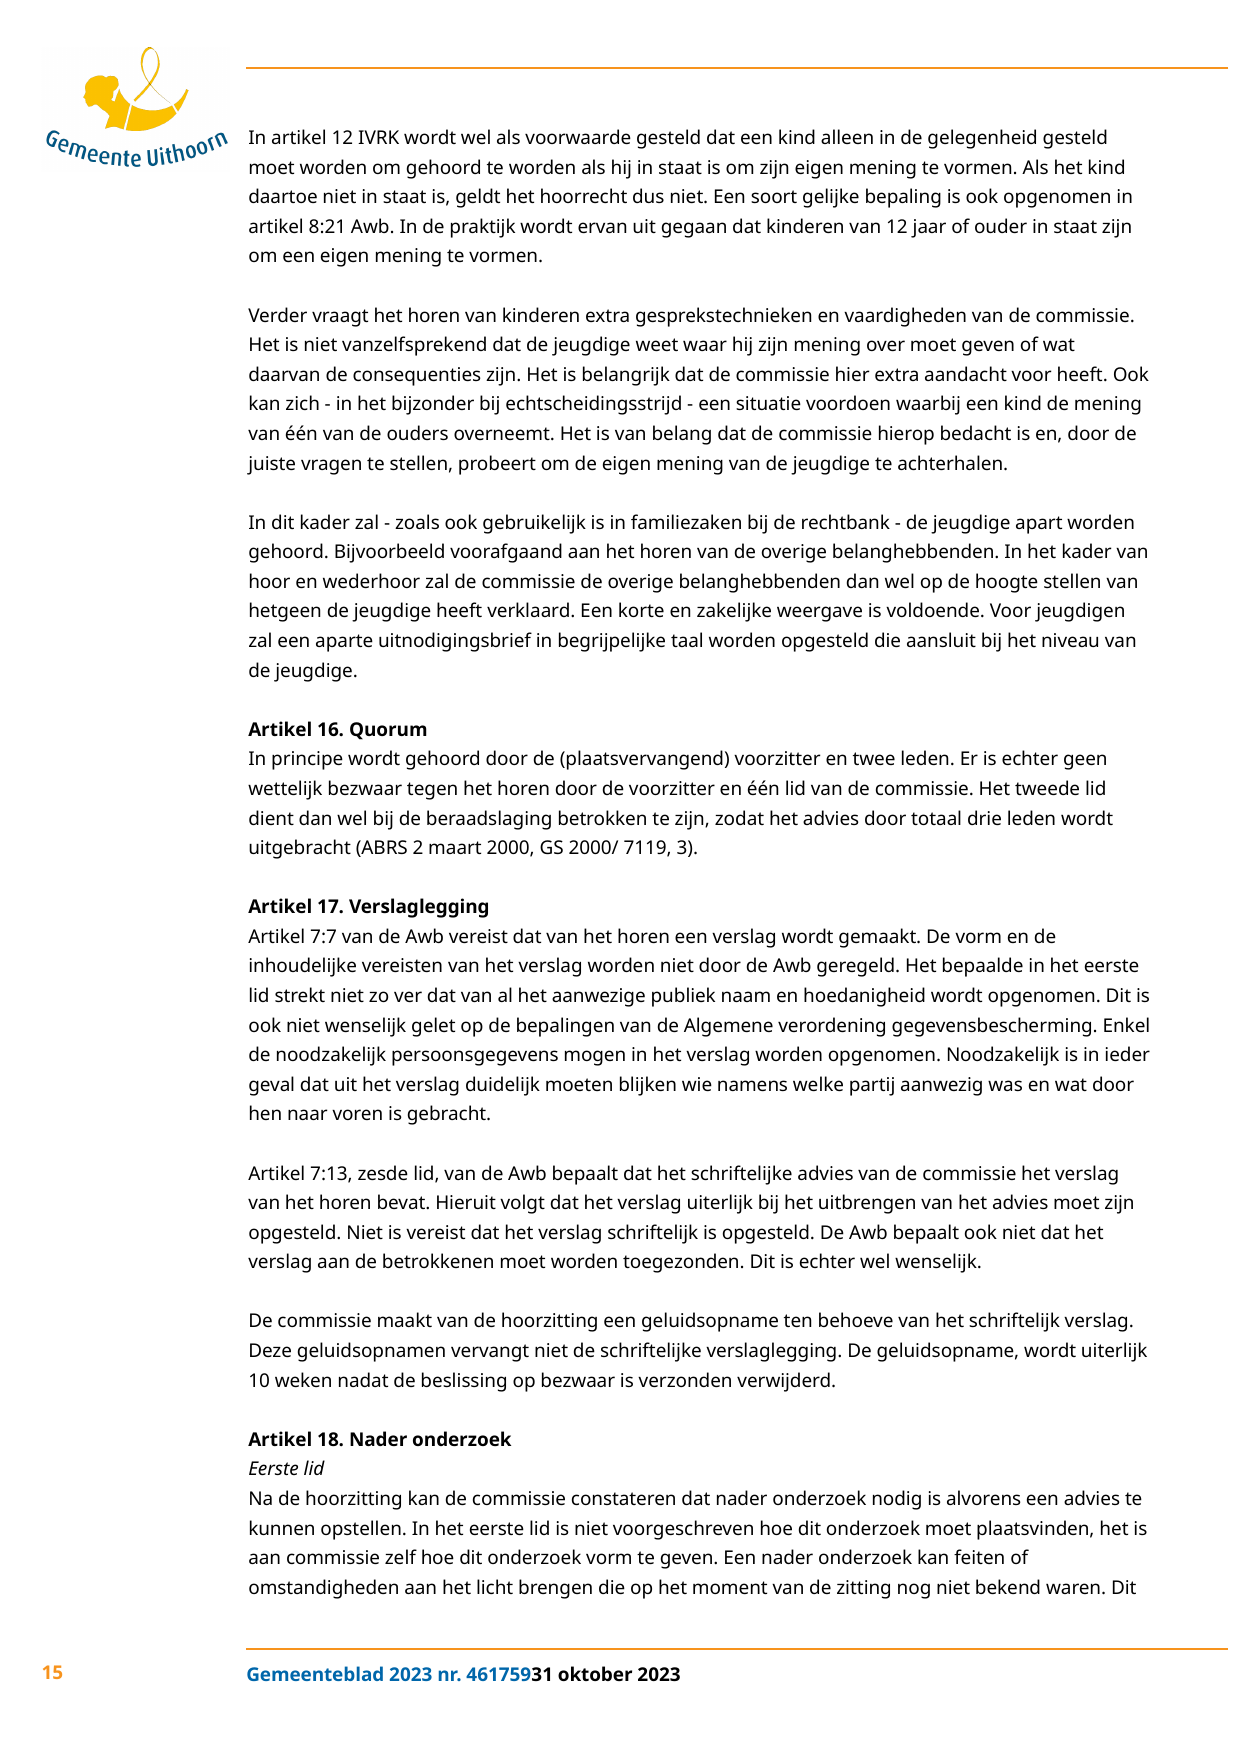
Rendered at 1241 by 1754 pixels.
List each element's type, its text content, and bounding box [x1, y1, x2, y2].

text Artikel 7:7 van de Awb vereist dat van het horen een verslag wordt gemaakt. De vorm en de inhoudelijke vereisten van het verslag worden niet door de Awb geregeld. Het bepaalde in het eerste lid strekt niet zo ver dat van al het aanwezige publiek naam en hoedanigheid wordt opgenomen. Dit is ook niet wenselijk gelet op de bepalingen van de Algemene verordening gegevensbescherming. Enkel de noodzakelijk persoonsgegevens mogen in het verslag worden opgenomen. Noodzakelijk is in ieder geval dat uit het verslag duidelijk moeten blijken wie namens welke partij aanwezig was en wat door hen naar voren is gebracht. [248, 923, 1152, 1126]
text In artikel 12 IVRK wordt wel als voorwaarde gesteld dat een kind alleen in de gelegenheid gesteld moet worden om gehoord te worden als hij in staat is om zijn eigen mening te vormen. Als het kind daartoe niet in staat is, geldt het hoorrecht dus niet. Een soort gelijke bepaling is ook opgenomen in artikel 8:21 Awb. In de praktijk wordt ervan uit gegaan dat kinderen van 12 jaar of ouder in staat zijn om een eigen mening te vormen. [248, 124, 1152, 268]
text Artikel 18. Nader onderzoek [248, 1426, 1152, 1452]
text Artikel 7:13, zesde lid, van de Awb bepaalt dat het schriftelijke advies van de commissie het verslag van het horen bevat. Hieruit volgt dat het verslag uiterlijk bij het uitbrengen van het advies moet zijn opgesteld. Niet is vereist dat het verslag schriftelijk is opgesteld. De Awb bepaalt ook niet dat het verslag aan de betrokkenen moet worden toegezonden. Dit is echter wel wenselijk. [248, 1160, 1152, 1274]
text In principe wordt gehoord door de (plaatsvervangend) voorzitter en twee leden. Er is echter geen wettelijk bezwaar tegen het horen door de voorzitter en één lid van de commissie. Het tweede lid dient dan wel bij de beraadslaging betrokken te zijn, zodat het advies door totaal drie leden wordt uitgebracht (ABRS 2 maart 2000, GS 2000/ 7119, 3). [248, 746, 1152, 860]
text In dit kader zal - zoals ook gebruikelijk is in familiezaken bij de rechtbank - de jeugdige apart worden gehoord. Bijvoorbeeld voorafgaand aan het horen van de overige belanghebbenden. In het kader van hoor en wederhoor zal de commissie de overige belanghebbenden dan wel op de hoogte stellen van hetgeen de jeugdige heeft verklaard. Een korte en zakelijke weergave is voldoende. Voor jeugdigen zal een aparte uitnodigingsbrief in begrijpelijke taal worden opgesteld die aansluit bij het niveau van de jeugdige. [248, 509, 1152, 683]
text Eerste lid [248, 1456, 1152, 1481]
picture [41, 47, 231, 172]
text Na de hoorzitting kan de commissie constateren dat nader onderzoek nodig is alvorens een advies te kunnen opstellen. In het eerste lid is niet voorgeschreven hoe dit onderzoek moet plaatsvinden, het is aan commissie zelf hoe dit onderzoek vorm te geven. Een nader onderzoek kan feiten of omstandigheden aan het licht brengen die op het moment van de zitting nog niet bekend waren. Dit [248, 1485, 1152, 1600]
text Artikel 17. Verslaglegging [248, 893, 1152, 919]
text Artikel 16. Quorum [248, 716, 1152, 742]
text De commissie maakt van de hoorzitting een geluidsopname ten behoeve van het schriftelijk verslag. Deze geluidsopnamen vervangt niet de schriftelijke verslaglegging. De geluidsopname, wordt uiterlijk 10 weken nadat de beslissing op bezwaar is verzonden verwijderd. [248, 1308, 1152, 1393]
text Verder vraagt het horen van kinderen extra gesprekstechnieken en vaardigheden van de commissie. Het is niet vanzelfsprekend dat de jeugdige weet waar hij zijn mening over moet geven of wat daarvan de consequenties zijn. Het is belangrijk dat de commissie hier extra aandacht voor heeft. Ook kan zich - in het bijzonder bij echtscheidingsstrijd - een situatie voordoen waarbij een kind de mening van één van de ouders overneemt. Het is van belang dat de commissie hierop bedacht is en, door de juiste vragen te stellen, probeert om de eigen mening van de jeugdige te achterhalen. [248, 302, 1152, 476]
